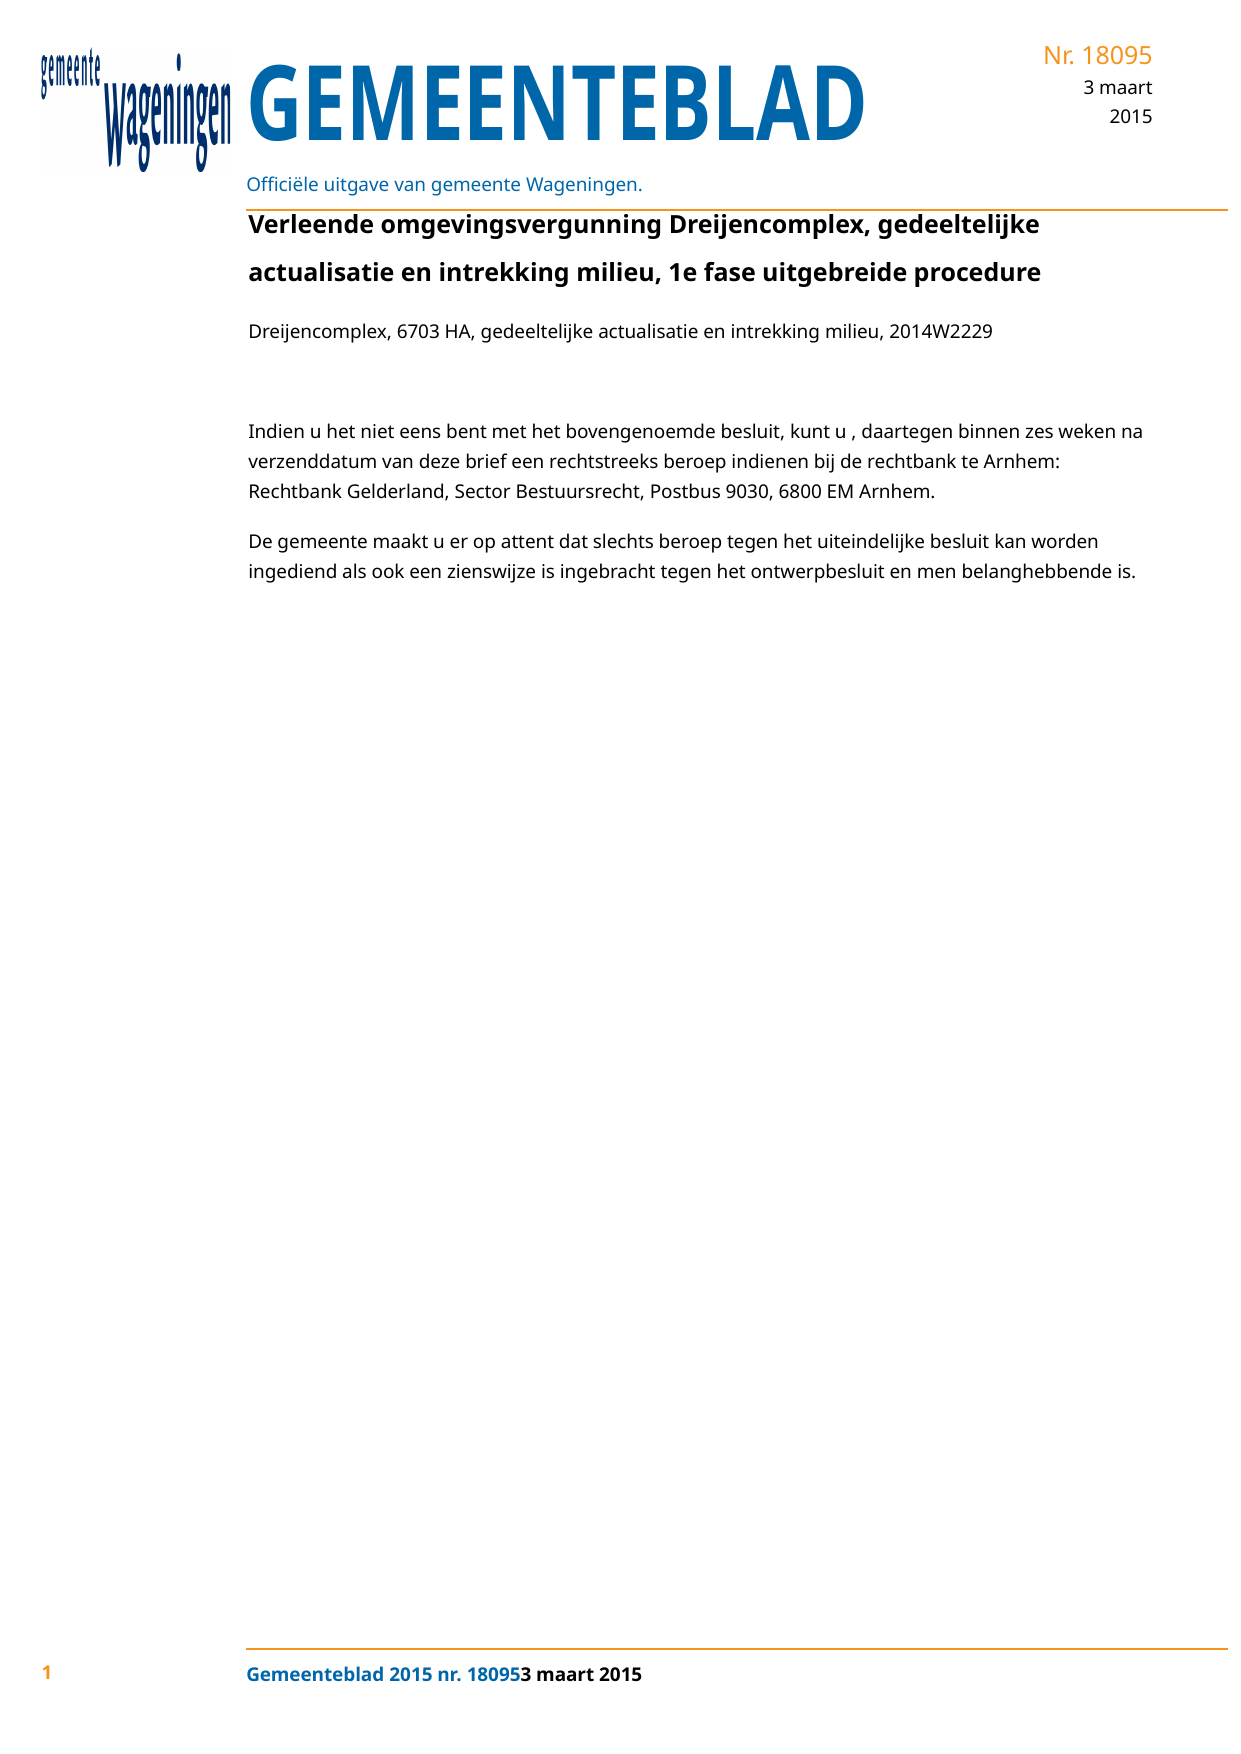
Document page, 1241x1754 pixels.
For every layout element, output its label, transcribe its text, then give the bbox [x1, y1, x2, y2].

picture [41, 47, 231, 172]
text Indien u het niet eens bent met het bovengenoemde besluit, kunt u , daartegen binnen zes weken na verzenddatum van deze brief een rechtstreeks beroep indienen bij de rechtbank te Arnhem: Rechtbank Gelderland, Sector Bestuursrecht, Postbus 9030, 6800 EM Arnhem. [248, 419, 1152, 504]
text Dreijencomplex, 6703 HA, gedeeltelijke actualisatie en intrekking milieu, 2014W2229 [248, 318, 1152, 344]
text De gemeente maakt u er op attent dat slechts beroep tegen het uiteindelijke besluit kan worden ingediend als ook een zienswijze is ingebracht tegen het ontwerpbesluit en men belanghebbende is. [248, 528, 1152, 584]
text Verleende omgevingsvergunning Dreijencomplex, gedeeltelijke actualisatie en intrekking milieu, 1e fase uitgebreide procedure [248, 211, 1152, 288]
